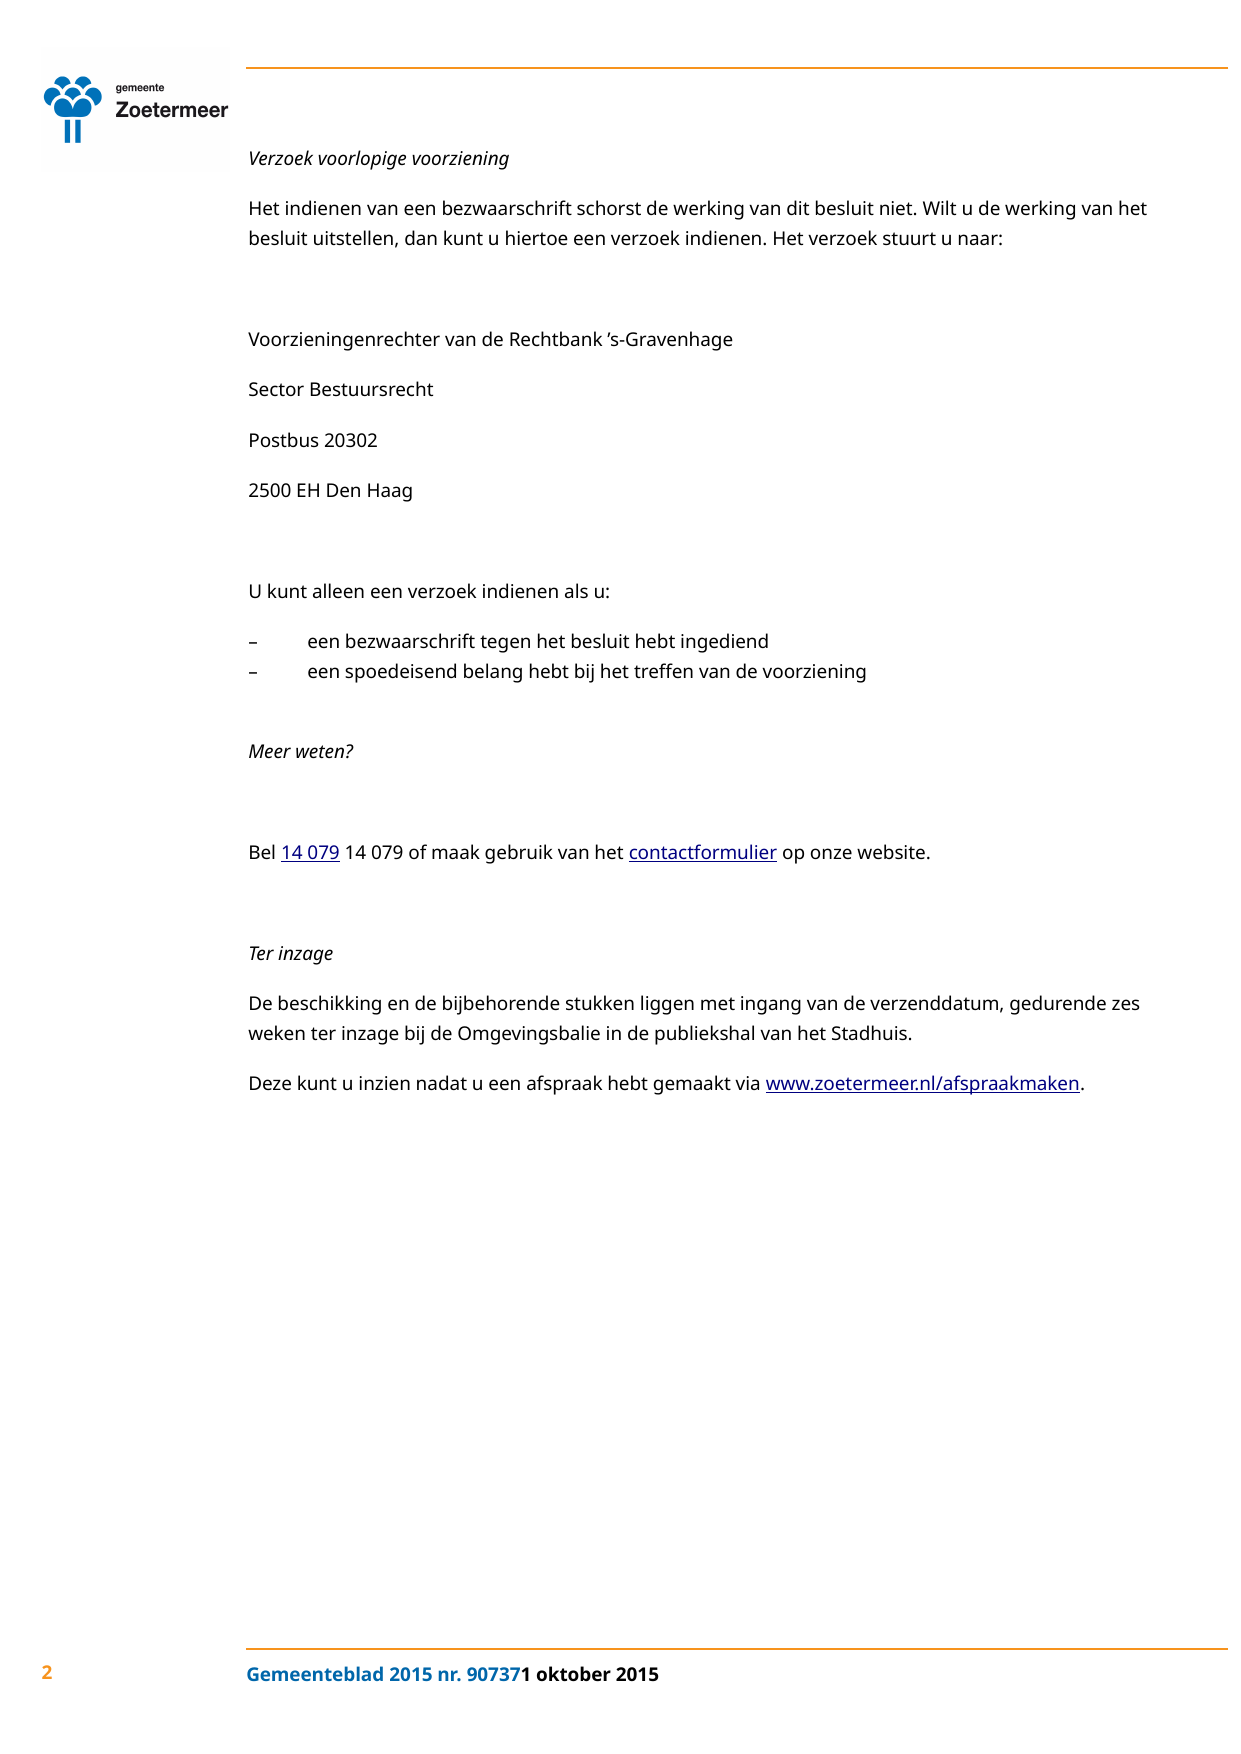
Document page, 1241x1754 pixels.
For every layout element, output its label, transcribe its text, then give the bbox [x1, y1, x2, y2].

text Voorzieningenrechter van de Rechtbank ’s-Gravenhage [248, 326, 1152, 352]
text U kunt alleen een verzoek indienen als u: [248, 578, 1152, 604]
list een bezwaarschrift tegen het besluit hebt ingediend [248, 628, 1152, 654]
text 2500 EH Den Haag [248, 477, 1152, 503]
text Postbus 20302 [248, 427, 1152, 453]
text Sector Bestuursrecht [248, 376, 1152, 402]
text Meer weten? [248, 738, 1152, 764]
text Verzoek voorlopige voorziening [248, 145, 1152, 171]
text Bel 14 079 14 079 of maak gebruik van het contactformulier op onze website. [248, 839, 1152, 865]
text Ter inzage [248, 940, 1152, 966]
list een spoedeisend belang hebt bij het treffen van de voorziening [248, 658, 1152, 684]
picture [41, 47, 231, 172]
text Het indienen van een bezwaarschrift schorst de werking van dit besluit niet. Wilt u de werking van het besluit uitstellen, dan kunt u hiertoe een verzoek indienen. Het verzoek stuurt u naar: [248, 196, 1152, 251]
text Deze kunt u inzien nadat u een afspraak hebt gemaakt via www.zoetermeer.nl/afspraakmaken. [248, 1070, 1152, 1096]
text De beschikking en de bijbehorende stukken liggen met ingang van de verzenddatum, gedurende zes weken ter inzage bij de Omgevingsbalie in de publiekshal van het Stadhuis. [248, 990, 1152, 1046]
